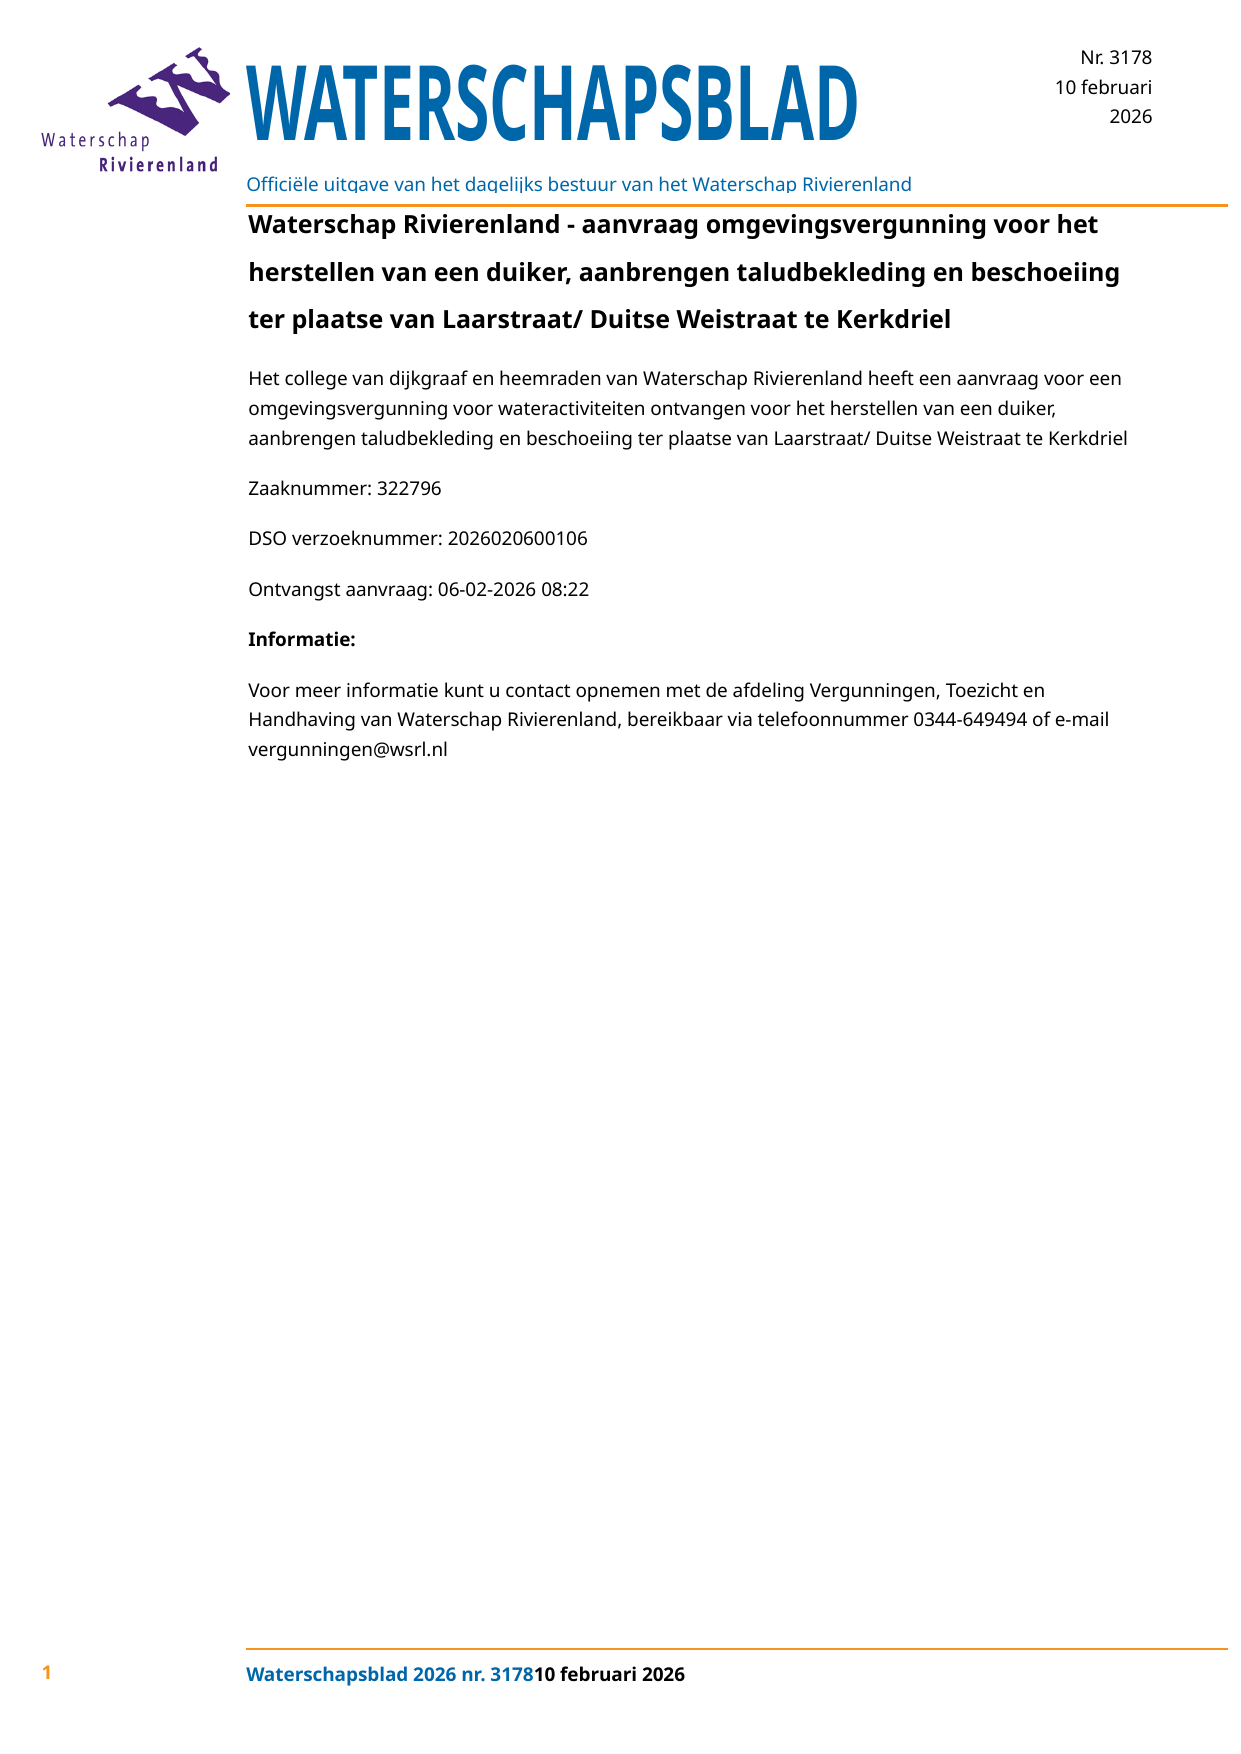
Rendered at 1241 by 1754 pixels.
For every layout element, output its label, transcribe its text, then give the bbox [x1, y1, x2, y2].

text DSO verzoeknummer: 2026020600106 [248, 526, 1152, 551]
picture [41, 47, 231, 172]
text Waterschap Rivierenland - aanvraag omgevingsvergunning voor het herstellen van een duiker, aanbrengen taludbekleding en beschoeiing ter plaatse van Laarstraat/ Duitse Weistraat te Kerkdriel [248, 207, 1152, 336]
text Zaaknummer: 322796 [248, 475, 1152, 501]
text Informatie: [248, 626, 1152, 652]
text Voor meer informatie kunt u contact opnemen met de afdeling Vergunningen, Toezicht en Handhaving van Waterschap Rivierenland, bereikbaar via telefoonnummer 0344-649494 of e-mail vergunningen@wsrl.nl [248, 677, 1152, 762]
text Het college van dijkgraaf en heemraden van Waterschap Rivierenland heeft een aanvraag voor een omgevingsvergunning voor wateractiviteiten ontvangen voor het herstellen van een duiker, aanbrengen taludbekleding en beschoeiing ter plaatse van Laarstraat/ Duitse Weistraat te Kerkdriel [248, 366, 1152, 450]
text Ontvangst aanvraag: 06-02-2026 08:22 [248, 576, 1152, 602]
